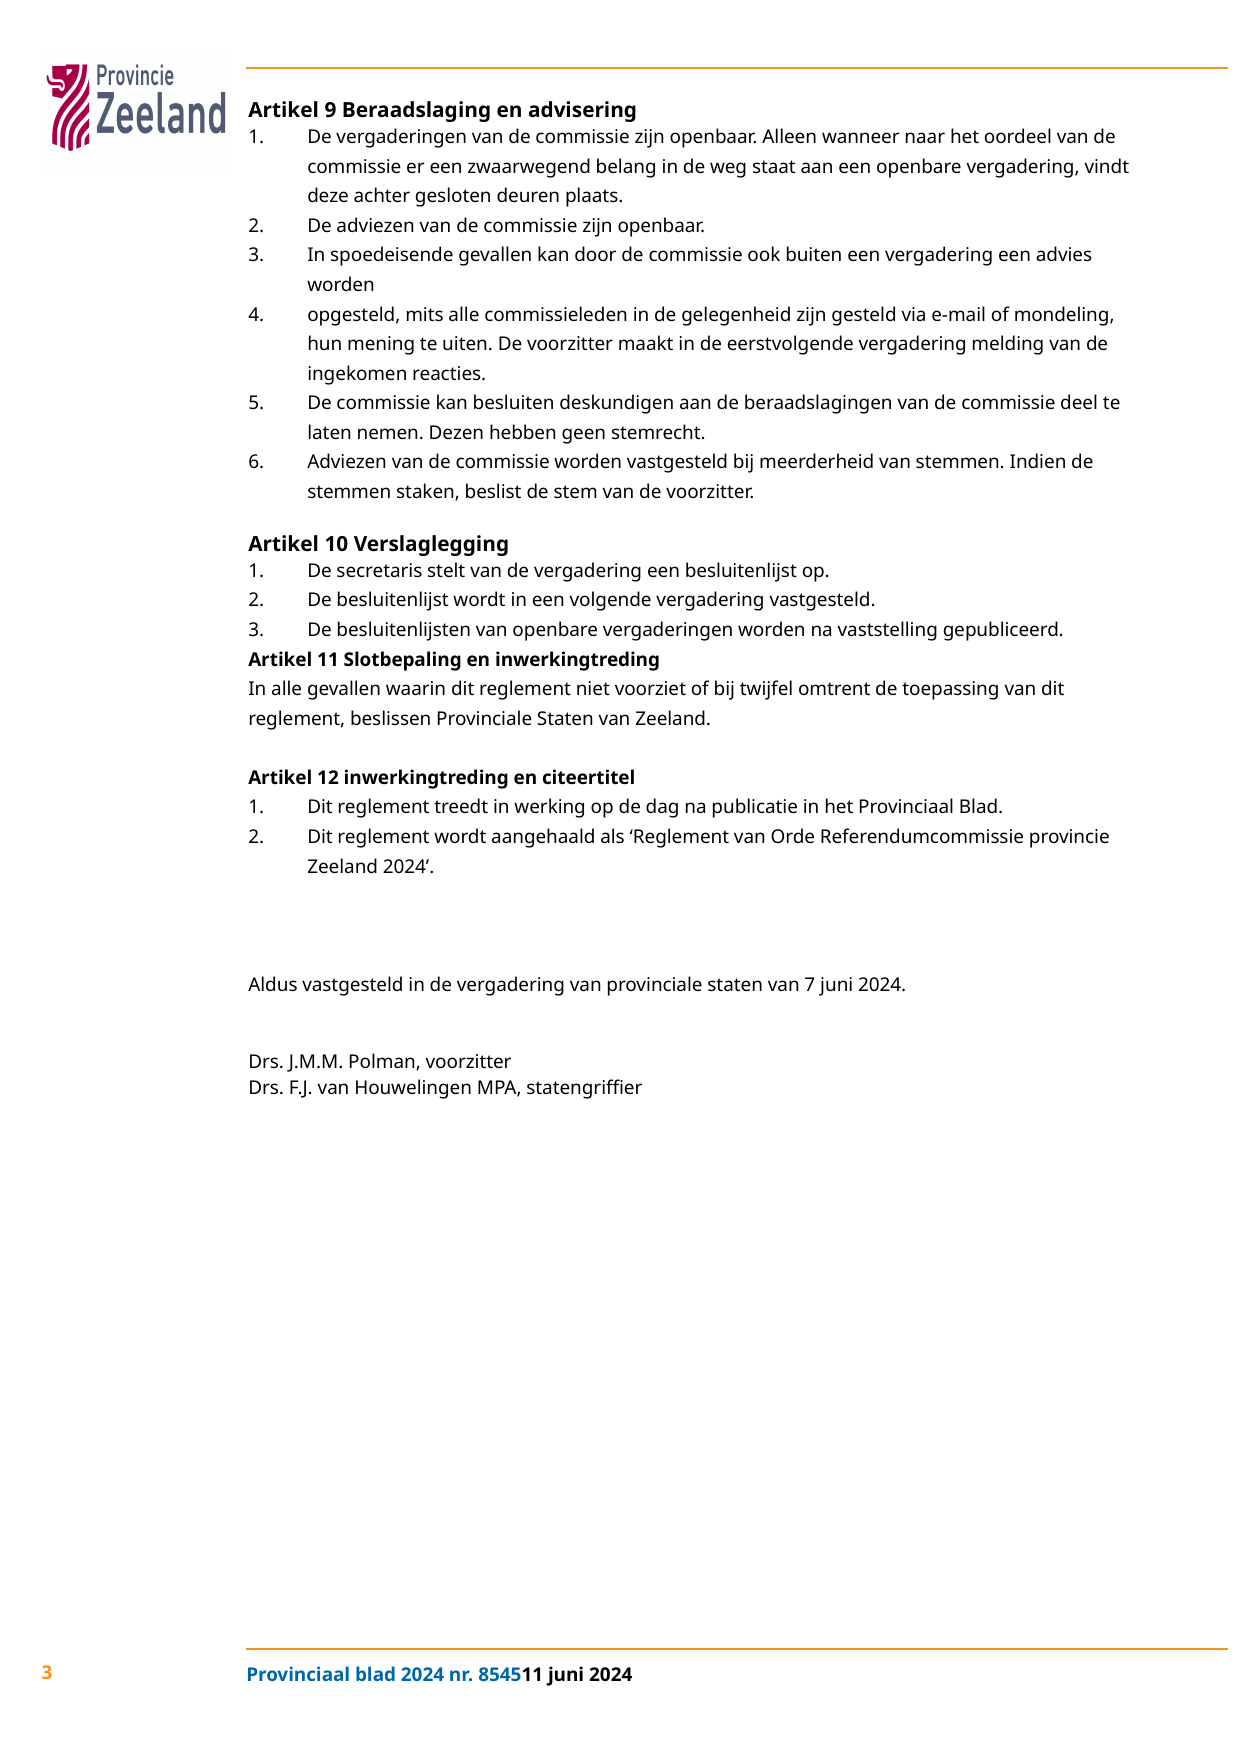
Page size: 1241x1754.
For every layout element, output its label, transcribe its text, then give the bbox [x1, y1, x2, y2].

list Adviezen van de commissie worden vastgesteld bij meerderheid van stemmen. Indien de stemmen staken, beslist de stem van de voorzitter. [248, 449, 1152, 504]
text Artikel 12 inwerkingtreding en citeertitel [248, 764, 1152, 790]
list De besluitenlijst wordt in een volgende vergadering vastgesteld. [248, 587, 1152, 612]
text Drs. J.M.M. Polman, voorzitter [248, 1048, 1152, 1074]
text In alle gevallen waarin dit reglement niet voorziet of bij twijfel omtrent de toepassing van dit reglement, beslissen Provinciale Staten van Zeeland. [248, 675, 1152, 731]
text Drs. F.J. van Houwelingen MPA, statengriffier [248, 1074, 1152, 1100]
text Artikel 9 Beraadslaging en advisering [248, 95, 1152, 123]
list In spoedeisende gevallen kan door de commissie ook buiten een vergadering een advies worden [248, 242, 1152, 297]
picture [41, 47, 231, 172]
list opgesteld, mits alle commissieleden in de gelegenheid zijn gesteld via e-mail of mondeling, hun mening te uiten. De voorzitter maakt in de eerstvolgende vergadering melding van de ingekomen reacties. [248, 301, 1152, 386]
list Dit reglement treedt in werking op de dag na publicatie in het Provinciaal Blad. [248, 794, 1152, 819]
list De adviezen van de commissie zijn openbaar. [248, 212, 1152, 238]
list De commissie kan besluiten deskundigen aan de beraadslagingen van de commissie deel te laten nemen. Dezen hebben geen stemrecht. [248, 389, 1152, 445]
list De besluitenlijsten van openbare vergaderingen worden na vaststelling gepubliceerd. [248, 616, 1152, 642]
list Dit reglement wordt aangehaald als ‘Reglement van Orde Referendumcommissie provincie Zeeland 2024’. [248, 823, 1152, 879]
text Aldus vastgesteld in de vergadering van provinciale staten van 7 juni 2024. [248, 971, 1152, 997]
text Artikel 10 Verslaglegging [248, 529, 1152, 557]
text Artikel 11 Slotbepaling en inwerkingtreding [248, 646, 1152, 672]
list De secretaris stelt van de vergadering een besluitenlijst op. [248, 557, 1152, 583]
list De vergaderingen van de commissie zijn openbaar. Alleen wanneer naar het oordeel van de commissie er een zwaarwegend belang in de weg staat aan een openbare vergadering, vindt deze achter gesloten deuren plaats. [248, 123, 1152, 208]
